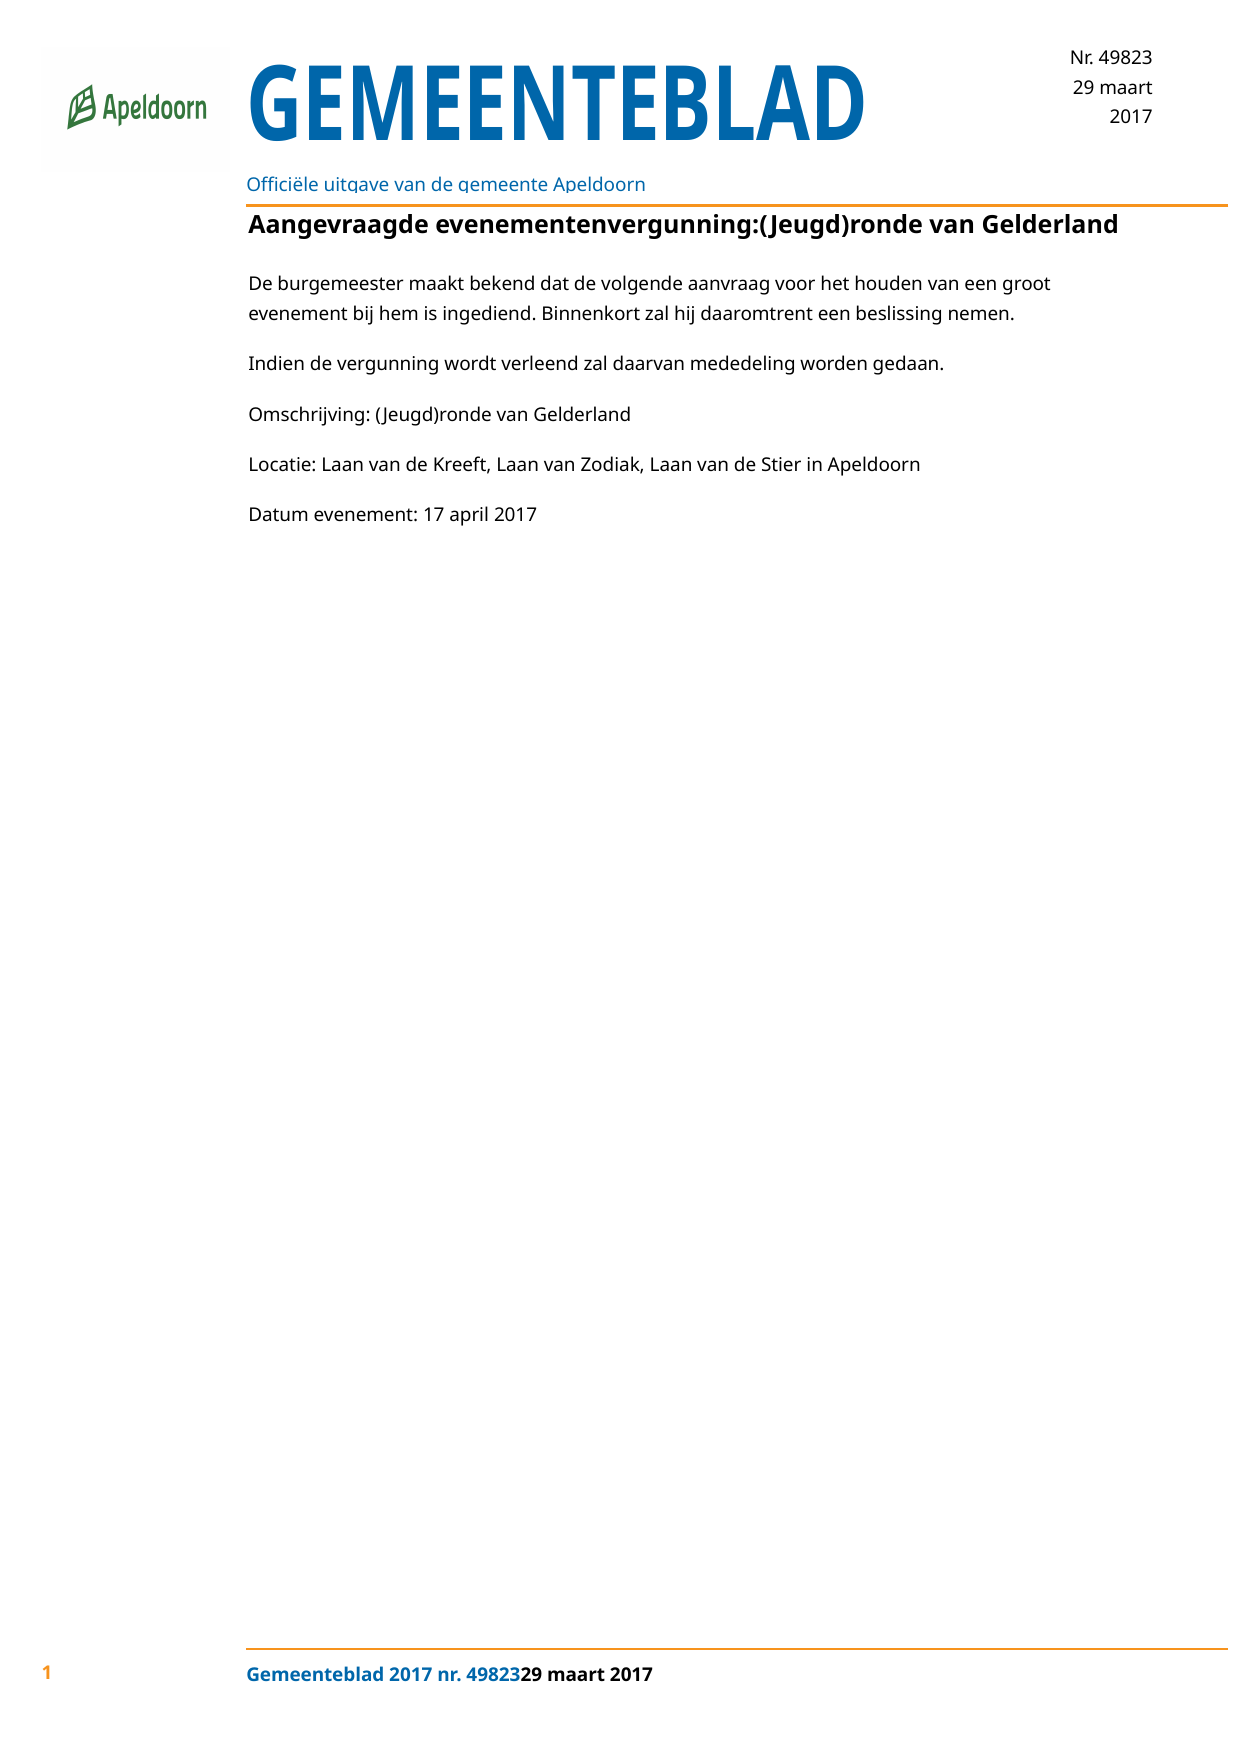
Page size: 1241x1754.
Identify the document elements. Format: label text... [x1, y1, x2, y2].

picture [41, 47, 231, 172]
text Aangevraagde evenementenvergunning:(Jeugd)ronde van Gelderland [248, 207, 1152, 241]
text De burgemeester maakt bekend dat de volgende aanvraag voor het houden van een groot evenement bij hem is ingediend. Binnenkort zal hij daaromtrent een beslissing nemen. [248, 270, 1152, 326]
text Datum evenement: 17 april 2017 [248, 502, 1152, 527]
text Omschrijving: (Jeugd)ronde van Gelderland [248, 401, 1152, 426]
text Locatie: Laan van de Kreeft, Laan van Zodiak, Laan van de Stier in Apeldoorn [248, 451, 1152, 477]
text Indien de vergunning wordt verleend zal daarvan mededeling worden gedaan. [248, 350, 1152, 376]
